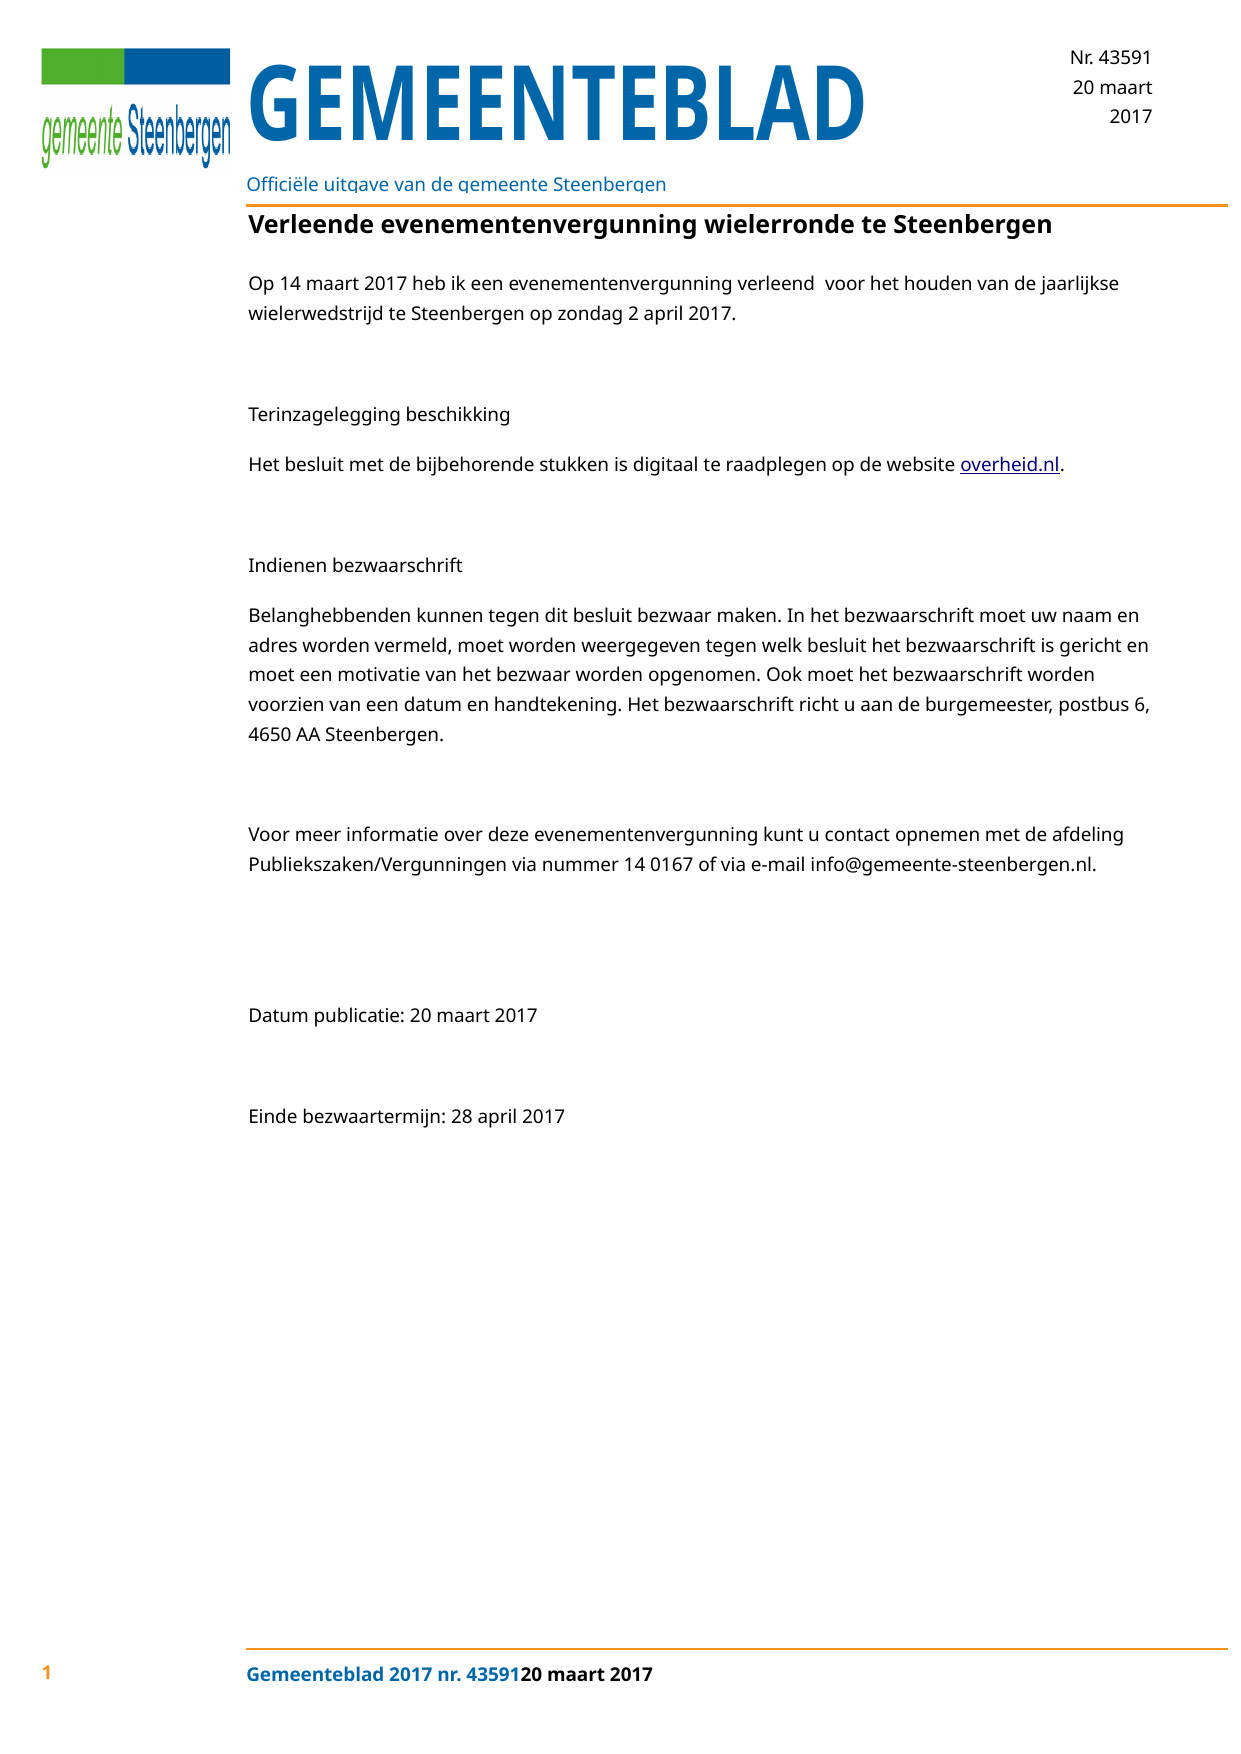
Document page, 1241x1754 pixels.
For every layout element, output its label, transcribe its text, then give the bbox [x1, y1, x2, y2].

text Einde bezwaartermijn: 28 april 2017 [248, 1103, 1152, 1129]
text Verleende evenementenvergunning wielerronde te Steenbergen [248, 207, 1152, 241]
text Voor meer informatie over deze evenementenvergunning kunt u contact opnemen met de afdeling Publiekszaken/Vergunningen via nummer 14 0167 of via e-mail info@gemeente-steenbergen.nl. [248, 822, 1152, 877]
picture [41, 47, 231, 172]
text Het besluit met de bijbehorende stukken is digitaal te raadplegen op de website overheid.nl. [248, 451, 1152, 477]
text Indienen bezwaarschrift [248, 552, 1152, 578]
text Belanghebbenden kunnen tegen dit besluit bezwaar maken. In het bezwaarschrift moet uw naam en adres worden vermeld, moet worden weergegeven tegen welk besluit het bezwaarschrift is gericht en moet een motivatie van het bezwaar worden opgenomen. Ook moet het bezwaarschrift worden voorzien van een datum en handtekening. Het bezwaarschrift richt u aan de burgemeester, postbus 6, 4650 AA Steenbergen. [248, 602, 1152, 746]
text Terinzagelegging beschikking [248, 401, 1152, 426]
text Datum publicatie: 20 maart 2017 [248, 1002, 1152, 1028]
text Op 14 maart 2017 heb ik een evenementenvergunning verleend voor het houden van de jaarlijkse wielerwedstrijd te Steenbergen op zondag 2 april 2017. [248, 270, 1152, 326]
text ­ [248, 902, 1152, 927]
